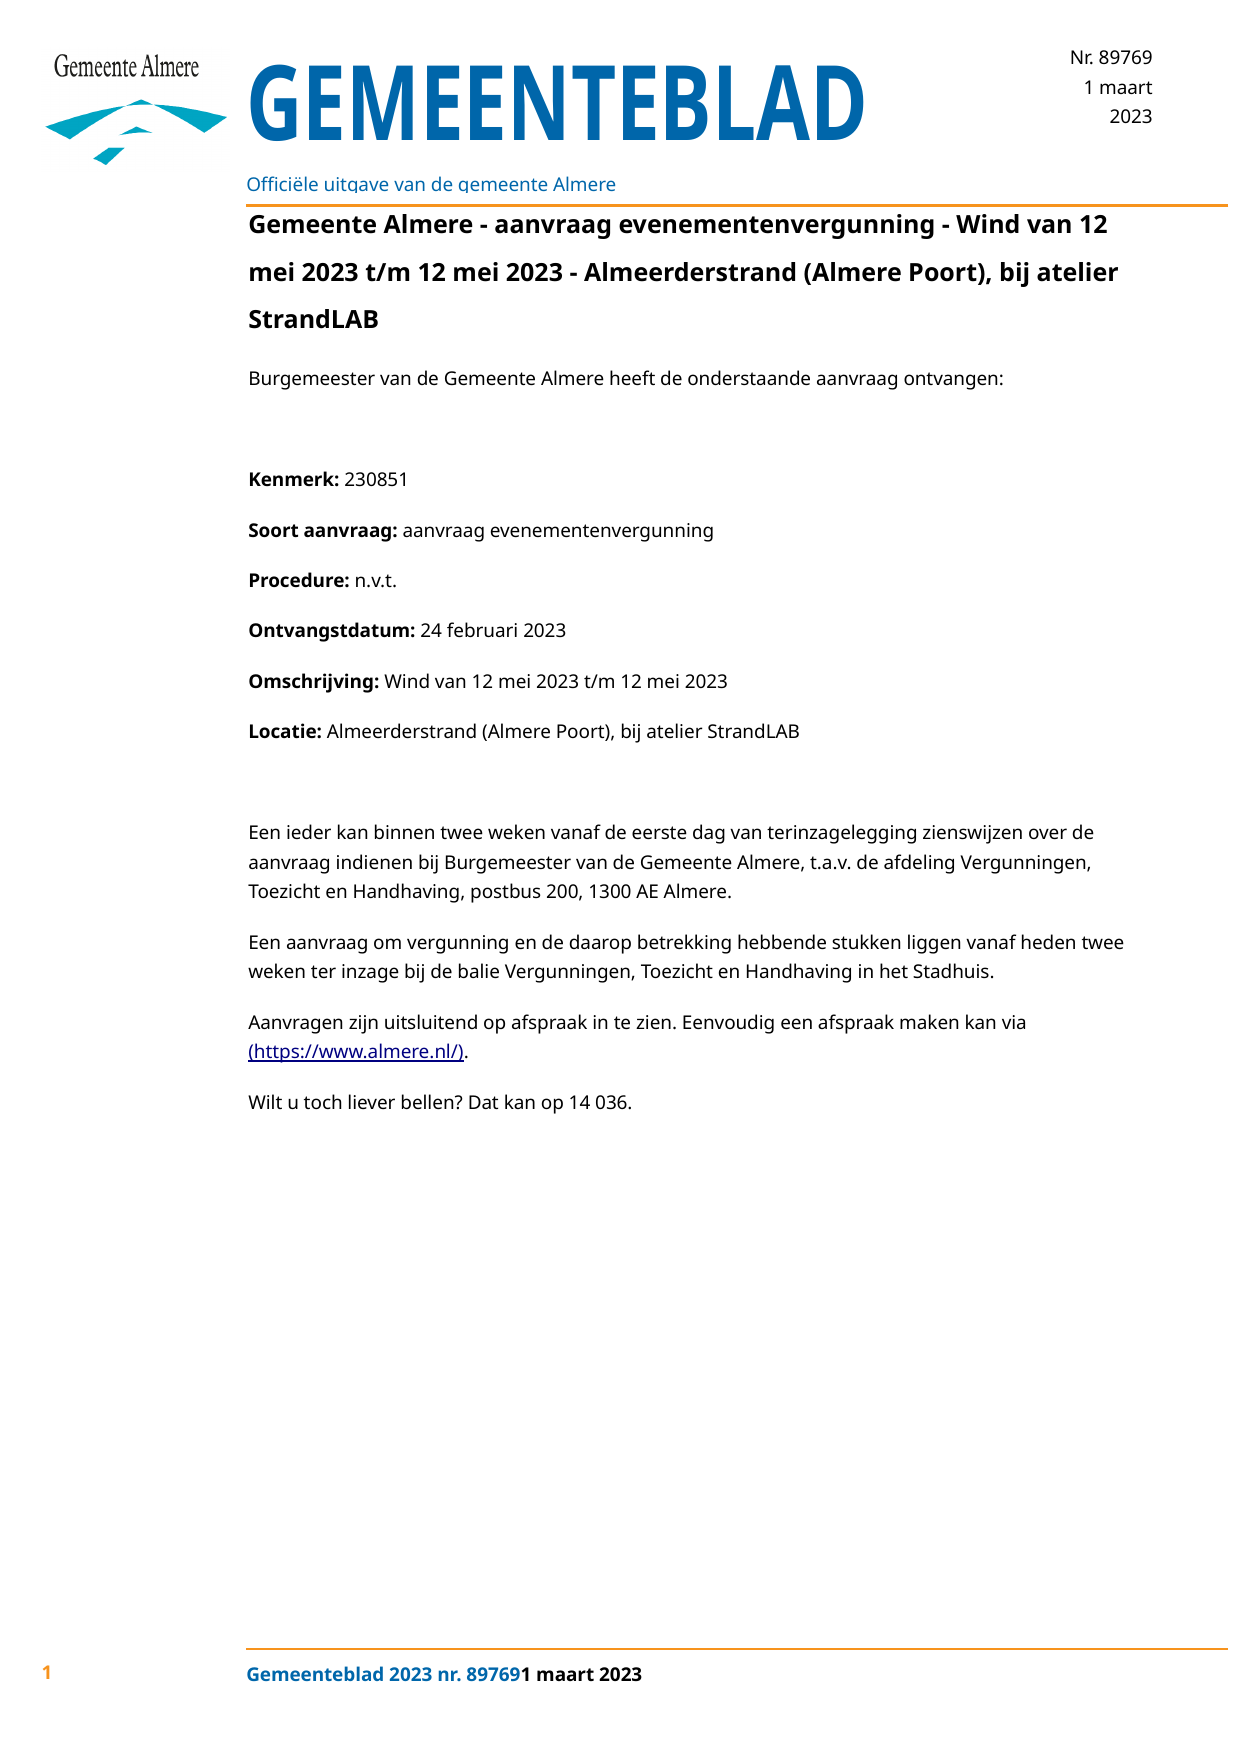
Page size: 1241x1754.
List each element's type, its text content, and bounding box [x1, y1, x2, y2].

picture [41, 47, 231, 172]
text Omschrijving: Wind van 12 mei 2023 t/m 12 mei 2023 [248, 668, 1152, 694]
text Kenmerk: 230851 [248, 466, 1152, 492]
text Wilt u toch liever bellen? Dat kan op 14 036. [248, 1089, 1152, 1114]
text Gemeente Almere - aanvraag evenementenvergunning - Wind van 12 mei 2023 t/m 12 mei 2023 - Almeerderstrand (Almere Poort), bij atelier StrandLAB [248, 207, 1152, 336]
text Een aanvraag om vergunning en de daarop betrekking hebbende stukken liggen vanaf heden twee weken ter inzage bij de balie Vergunningen, Toezicht en Handhaving in het Stadhuis. [248, 929, 1152, 984]
text Een ieder kan binnen twee weken vanaf de eerste dag van terinzagelegging zienswijzen over de aanvraag indienen bij Burgemeester van de Gemeente Almere, t.a.v. de afdeling Vergunningen, Toezicht en Handhaving, postbus 200, 1300 AE Almere. [248, 819, 1152, 904]
text Locatie: Almeerderstrand (Almere Poort), bij atelier StrandLAB [248, 718, 1152, 744]
text Aanvragen zijn uitsluitend op afspraak in te zien. Eenvoudig een afspraak maken kan via (https://www.almere.nl/). [248, 1009, 1152, 1064]
text Ontvangstdatum: 24 februari 2023 [248, 618, 1152, 643]
text Soort aanvraag: aanvraag evenementenvergunning [248, 517, 1152, 542]
text Procedure: n.v.t. [248, 567, 1152, 593]
text Burgemeester van de Gemeente Almere heeft de onderstaande aanvraag ontvangen: [248, 366, 1152, 391]
